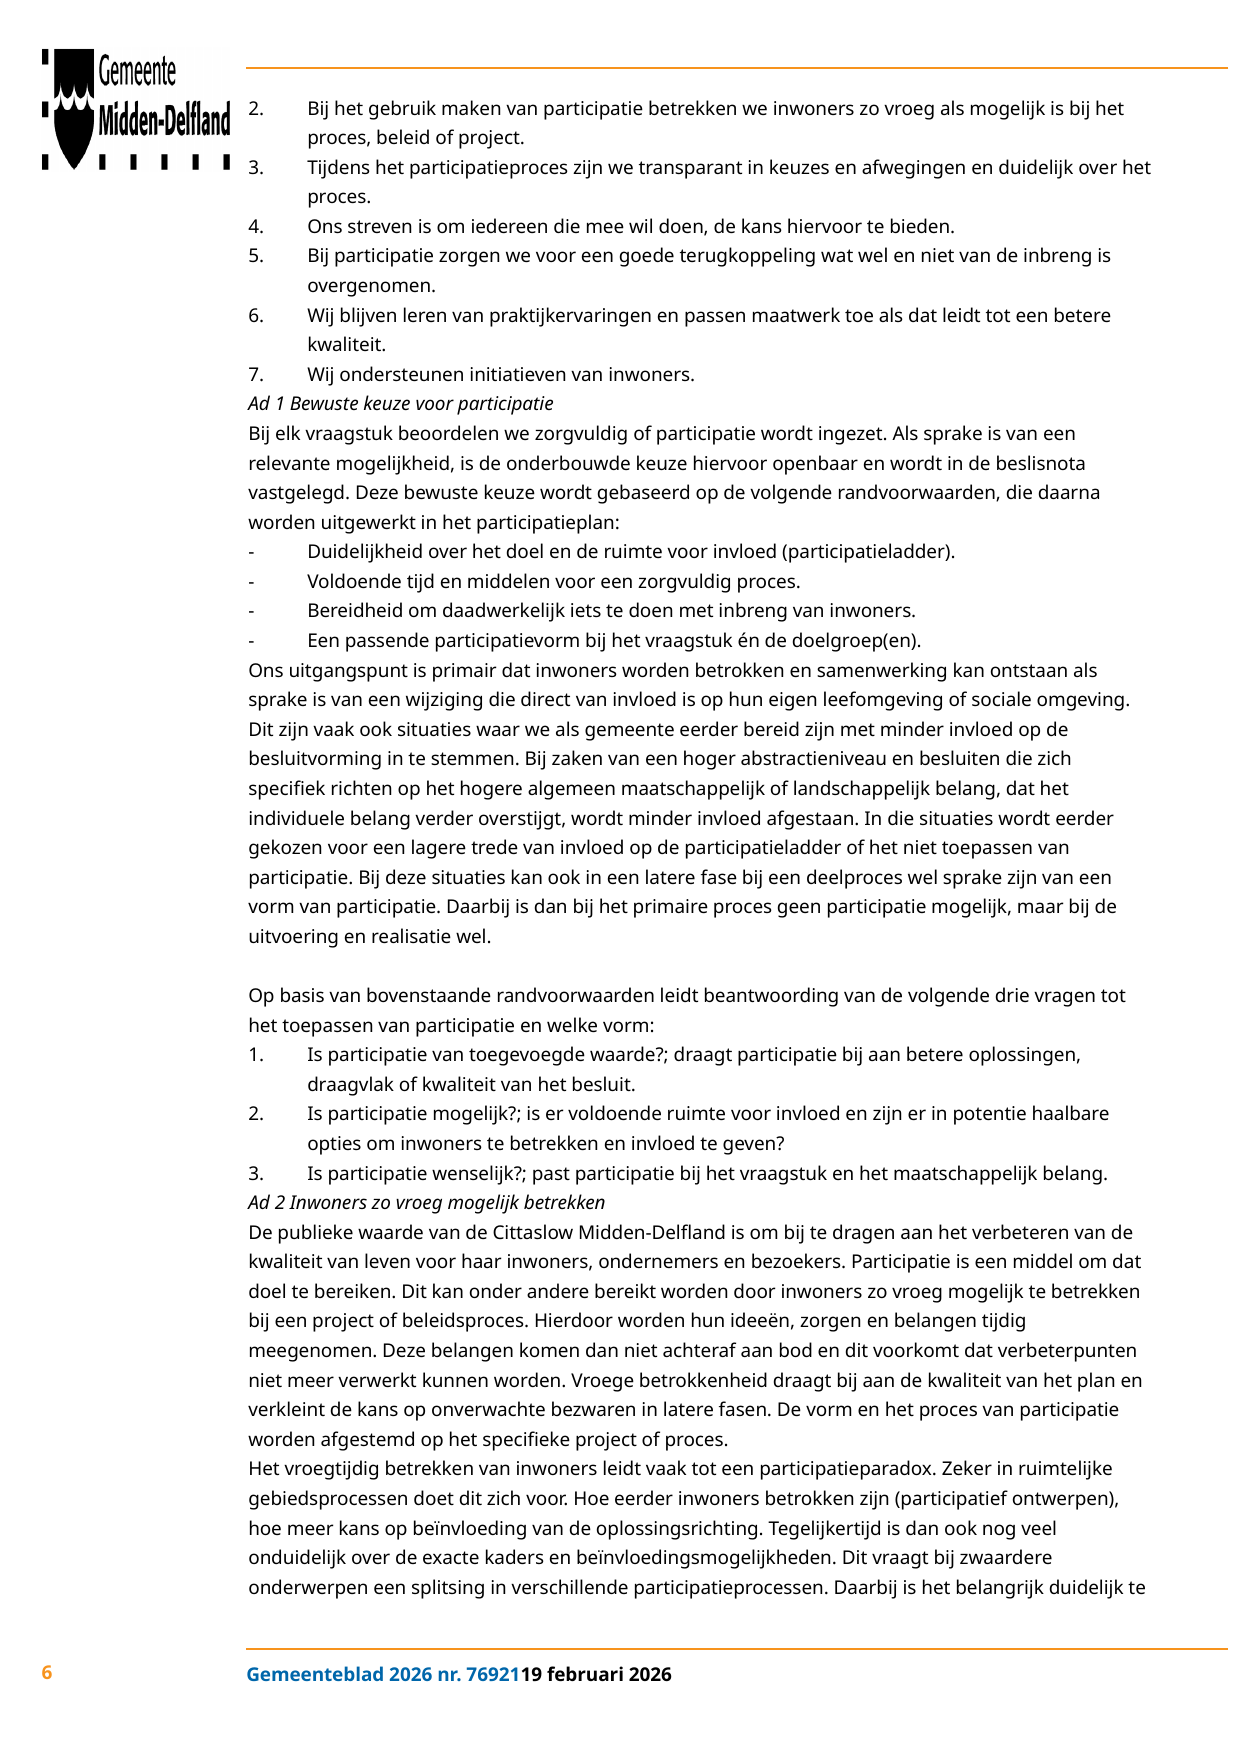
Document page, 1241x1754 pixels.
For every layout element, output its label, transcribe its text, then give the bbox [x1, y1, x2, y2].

list Duidelijkheid over het doel en de ruimte voor invloed (participatieladder). [248, 538, 1152, 564]
list Wij ondersteunen initiatieven van inwoners. [248, 361, 1152, 387]
list Bij het gebruik maken van participatie betrekken we inwoners zo vroeg als mogelijk is bij het proces, beleid of project. [248, 95, 1152, 150]
text Ons uitgangspunt is primair dat inwoners worden betrokken en samenwerking kan ontstaan als sprake is van een wijziging die direct van invloed is op hun eigen leefomgeving of sociale omgeving. Dit zijn vaak ook situaties waar we als gemeente eerder bereid zijn met minder invloed op de besluitvorming in te stemmen. Bij zaken van een hoger abstractieniveau en besluiten die zich specifiek richten op het hogere algemeen maatschappelijk of landschappelijk belang, dat het individuele belang verder overstijgt, wordt minder invloed afgestaan. In die situaties wordt eerder gekozen voor een lagere trede van invloed op de participatieladder of het niet toepassen van participatie. Bij deze situaties kan ook in een latere fase bij een deelproces wel sprake zijn van een vorm van participatie. Daarbij is dan bij het primaire proces geen participatie mogelijk, maar bij de uitvoering en realisatie wel. [248, 657, 1152, 949]
list Een passende participatievorm bij het vraagstuk én de doelgroep(en). [248, 627, 1152, 653]
list Bereidheid om daadwerkelijk iets te doen met inbreng van inwoners. [248, 598, 1152, 623]
list Is participatie van toegevoegde waarde?; draagt participatie bij aan betere oplossingen, draagvlak of kwaliteit van het besluit. [248, 1041, 1152, 1097]
list Tijdens het participatieproces zijn we transparant in keuzes en afwegingen en duidelijk over het proces. [248, 154, 1152, 209]
list Wij blijven leren van praktijkervaringen en passen maatwerk toe als dat leidt tot een betere kwaliteit. [248, 302, 1152, 357]
list Bij participatie zorgen we voor een goede terugkoppeling wat wel en niet van de inbreng is overgenomen. [248, 243, 1152, 298]
list Is participatie mogelijk?; is er voldoende ruimte voor invloed en zijn er in potentie haalbare opties om inwoners te betrekken en invloed te geven? [248, 1101, 1152, 1156]
text Op basis van bovenstaande randvoorwaarden leidt beantwoording van de volgende drie vragen tot het toepassen van participatie en welke vorm: [248, 982, 1152, 1038]
picture [41, 47, 231, 172]
list Voldoende tijd en middelen voor een zorgvuldig proces. [248, 568, 1152, 594]
list Ons streven is om iedereen die mee wil doen, de kans hiervoor te bieden. [248, 213, 1152, 239]
text Ad 2 Inwoners zo vroeg mogelijk betrekken [248, 1189, 1152, 1215]
text Ad 1 Bewuste keuze voor participatie [248, 391, 1152, 416]
text Bij elk vraagstuk beoordelen we zorgvuldig of participatie wordt ingezet. Als sprake is van een relevante mogelijkheid, is de onderbouwde keuze hiervoor openbaar en wordt in de beslisnota vastgelegd. Deze bewuste keuze wordt gebaseerd op de volgende randvoorwaarden, die daarna worden uitgewerkt in het participatieplan: [248, 420, 1152, 535]
text Het vroegtijdig betrekken van inwoners leidt vaak tot een participatieparadox. Zeker in ruimtelijke gebiedsprocessen doet dit zich voor. Hoe eerder inwoners betrokken zijn (participatief ontwerpen), hoe meer kans op beïnvloeding van de oplossingsrichting. Tegelijkertijd is dan ook nog veel onduidelijk over de exacte kaders en beïnvloedingsmogelijkheden. Dit vraagt bij zwaardere onderwerpen een splitsing in verschillende participatieprocessen. Daarbij is het belangrijk duidelijk te [248, 1456, 1152, 1600]
list Is participatie wenselijk?; past participatie bij het vraagstuk en het maatschappelijk belang. [248, 1160, 1152, 1186]
text De publieke waarde van de Cittaslow Midden-Delfland is om bij te dragen aan het verbeteren van de kwaliteit van leven voor haar inwoners, ondernemers en bezoekers. Participatie is een middel om dat doel te bereiken. Dit kan onder andere bereikt worden door inwoners zo vroeg mogelijk te betrekken bij een project of beleidsproces. Hierdoor worden hun ideeën, zorgen en belangen tijdig meegenomen. Deze belangen komen dan niet achteraf aan bod en dit voorkomt dat verbeterpunten niet meer verwerkt kunnen worden. Vroege betrokkenheid draagt bij aan de kwaliteit van het plan en verkleint de kans op onverwachte bezwaren in latere fasen. De vorm en het proces van participatie worden afgestemd op het specifieke project of proces. [248, 1219, 1152, 1452]
